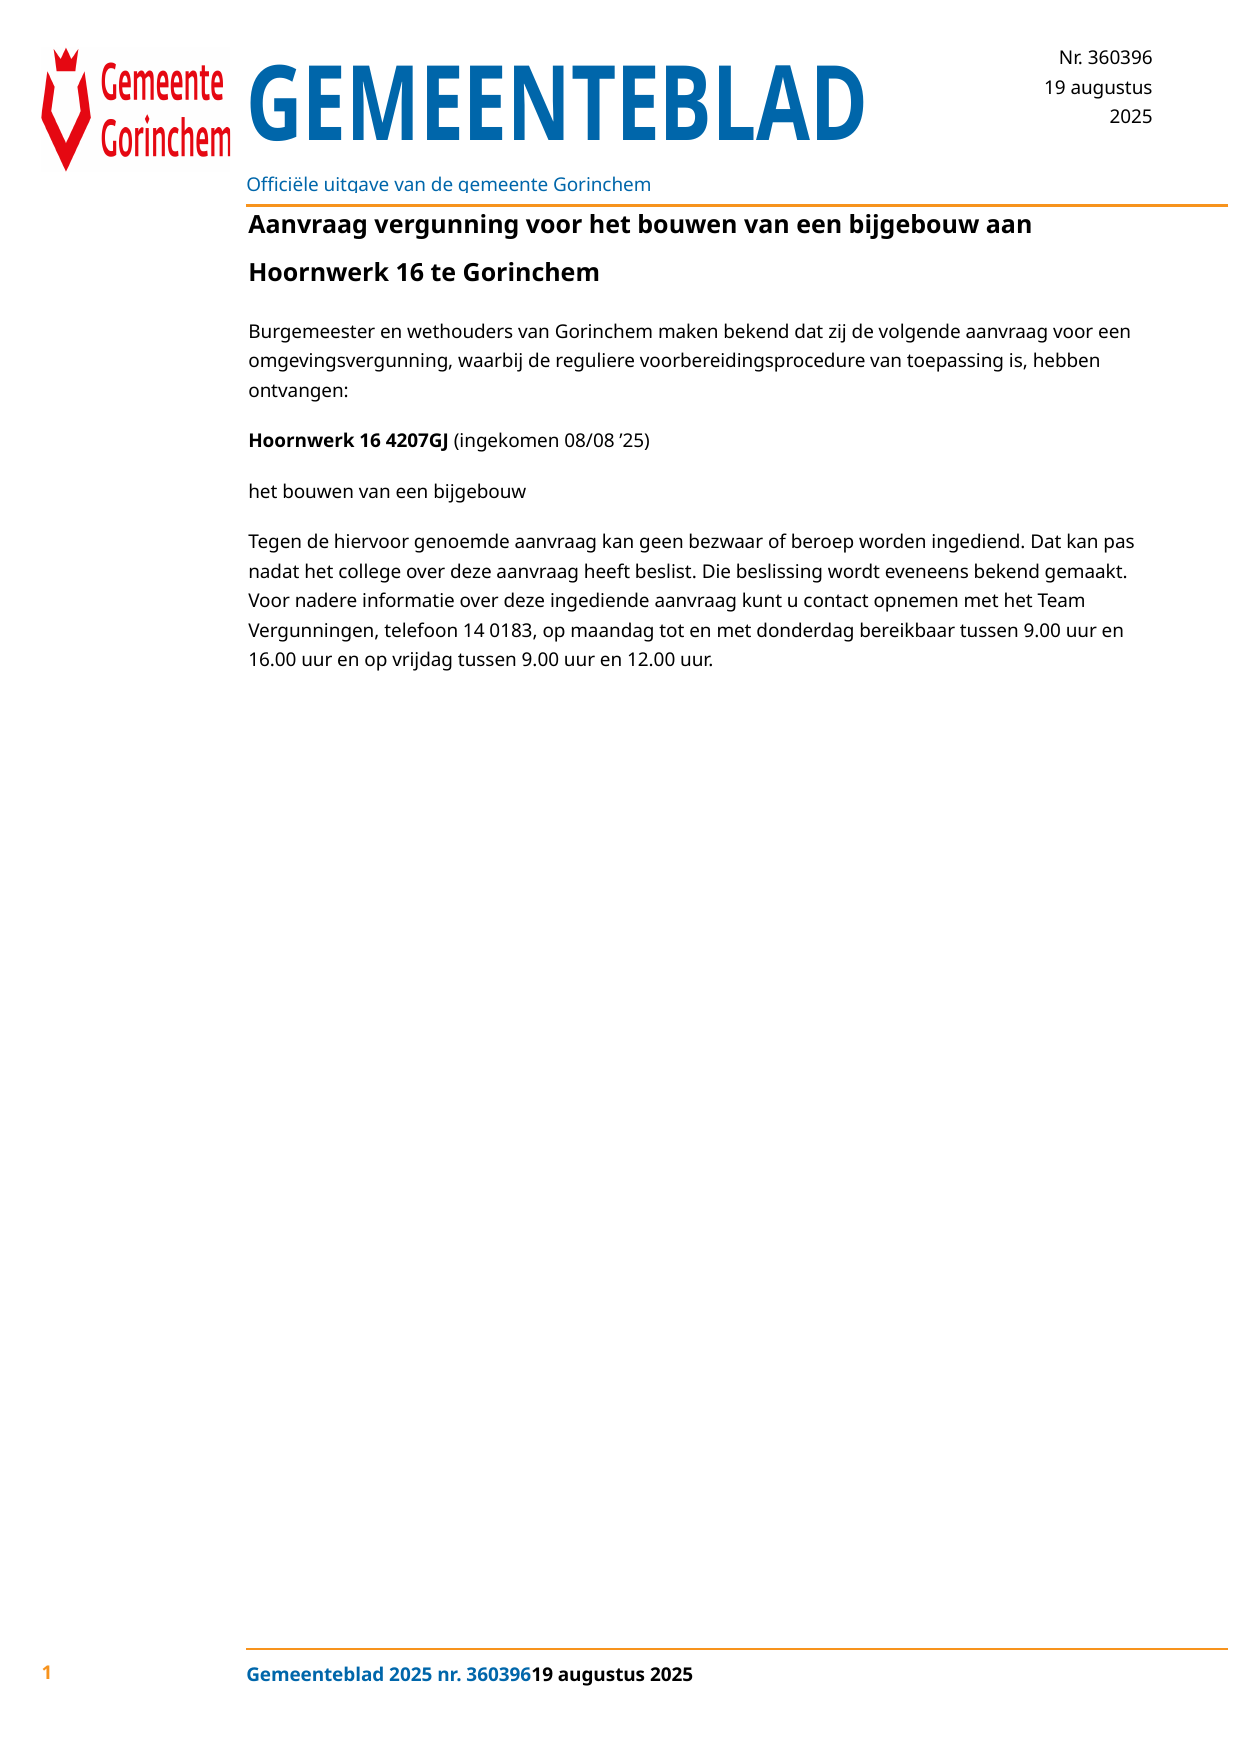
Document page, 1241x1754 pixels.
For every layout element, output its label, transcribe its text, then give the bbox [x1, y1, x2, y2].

text Burgemeester en wethouders van Gorinchem maken bekend dat zij de volgende aanvraag voor een omgevingsvergunning, waarbij de reguliere voorbereidingsprocedure van toepassing is, hebben ontvangen: [248, 318, 1152, 403]
text Tegen de hiervoor genoemde aanvraag kan geen bezwaar of beroep worden ingediend. Dat kan pas nadat het college over deze aanvraag heeft beslist. Die beslissing wordt eveneens bekend gemaakt. Voor nadere informatie over deze ingediende aanvraag kunt u contact opnemen met het Team Vergunningen, telefoon 14 0183, op maandag tot en met donderdag bereikbaar tussen 9.00 uur en 16.00 uur en op vrijdag tussen 9.00 uur en 12.00 uur. [248, 528, 1152, 672]
text Aanvraag vergunning voor het bouwen van een bijgebouw aan Hoornwerk 16 te Gorinchem [248, 207, 1152, 288]
text Hoornwerk 16 4207GJ (ingekomen 08/08 ’25) [248, 427, 1152, 453]
text het bouwen van een bijgebouw [248, 478, 1152, 504]
picture [41, 47, 231, 172]
